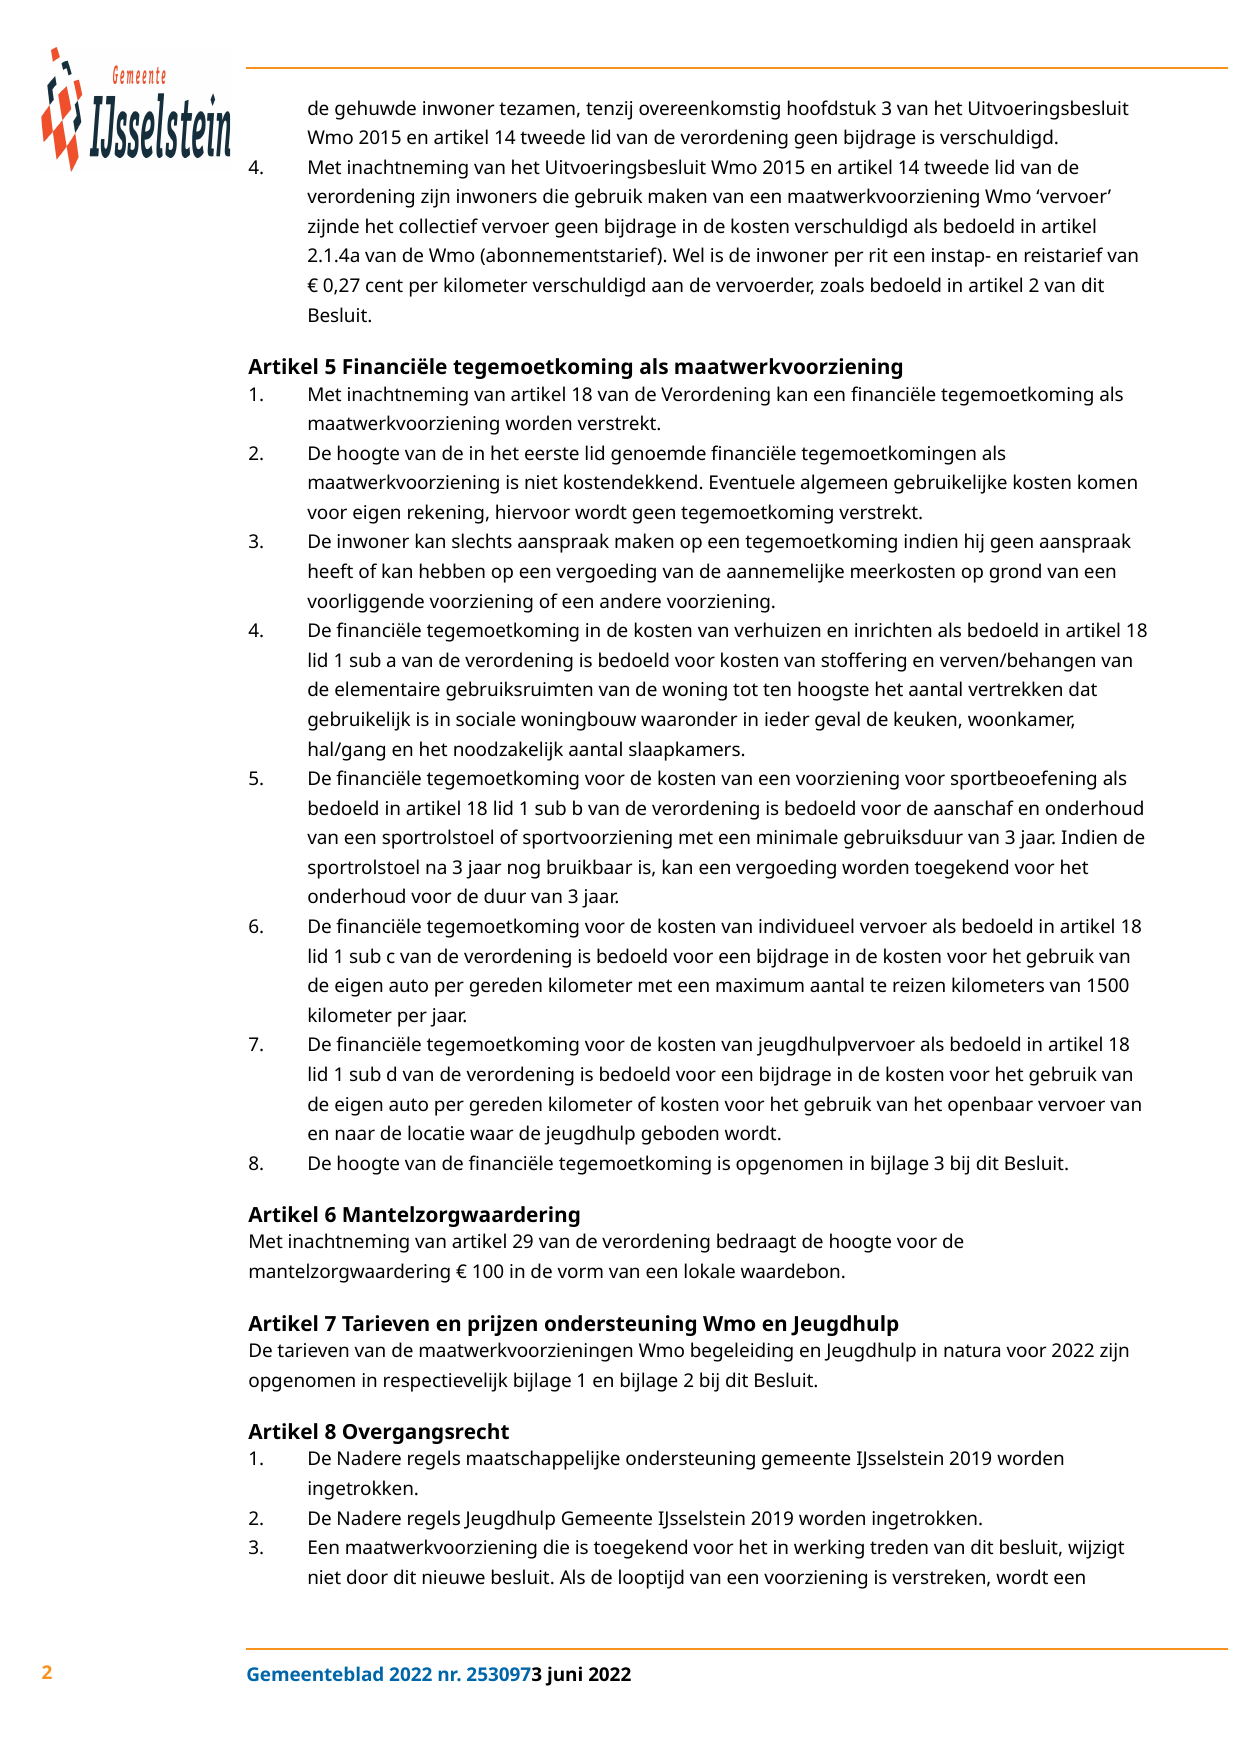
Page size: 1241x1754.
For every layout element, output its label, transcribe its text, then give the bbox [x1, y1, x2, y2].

text Artikel 7 Tarieven en prijzen ondersteuning Wmo en Jeugdhulp [248, 1309, 1152, 1337]
list De financiële tegemoetkoming voor de kosten van individueel vervoer als bedoeld in artikel 18 lid 1 sub c van de verordening is bedoeld voor een bijdrage in de kosten voor het gebruik van de eigen auto per gereden kilometer met een maximum aantal te reizen kilometers van 1500 kilometer per jaar. [248, 913, 1152, 1028]
text Met inachtneming van artikel 29 van de verordening bedraagt de hoogte voor de mantelzorgwaardering € 100 in de vorm van een lokale waardebon. [248, 1229, 1152, 1284]
text De tarieven van de maatwerkvoorzieningen Wmo begeleiding en Jeugdhulp in natura voor 2022 zijn opgenomen in respectievelijk bijlage 1 en bijlage 2 bij dit Besluit. [248, 1337, 1152, 1392]
list De Nadere regels maatschappelijke ondersteuning gemeente IJsselstein 2019 worden ingetrokken. [248, 1446, 1152, 1501]
list De financiële tegemoetkoming voor de kosten van jeugdhulpvervoer als bedoeld in artikel 18 lid 1 sub d van de verordening is bedoeld voor een bijdrage in de kosten voor het gebruik van de eigen auto per gereden kilometer of kosten voor het gebruik van het openbaar vervoer van en naar de locatie waar de jeugdhulp geboden wordt. [248, 1032, 1152, 1146]
list De financiële tegemoetkoming in de kosten van verhuizen en inrichten als bedoeld in artikel 18 lid 1 sub a van de verordening is bedoeld voor kosten van stoffering en verven/behangen van de elementaire gebruiksruimten van de woning tot ten hoogste het aantal vertrekken dat gebruikelijk is in sociale woningbouw waaronder in ieder geval de keuken, woonkamer, hal/gang en het noodzakelijk aantal slaapkamers. [248, 617, 1152, 761]
text Artikel 6 Mantelzorgwaardering [248, 1200, 1152, 1229]
list de gehuwde inwoner tezamen, tenzij overeenkomstig hoofdstuk 3 van het Uitvoeringsbesluit Wmo 2015 en artikel 14 tweede lid van de verordening geen bijdrage is verschuldigd. [248, 95, 1152, 150]
text Artikel 8 Overgangsrecht [248, 1417, 1152, 1446]
list De hoogte van de in het eerste lid genoemde financiële tegemoetkomingen als maatwerkvoorziening is niet kostendekkend. Eventuele algemeen gebruikelijke kosten komen voor eigen rekening, hiervoor wordt geen tegemoetkoming verstrekt. [248, 440, 1152, 525]
list Met inachtneming van artikel 18 van de Verordening kan een financiële tegemoetkoming als maatwerkvoorziening worden verstrekt. [248, 381, 1152, 436]
list De hoogte van de financiële tegemoetkoming is opgenomen in bijlage 3 bij dit Besluit. [248, 1150, 1152, 1176]
list De Nadere regels Jeugdhulp Gemeente IJsselstein 2019 worden ingetrokken. [248, 1505, 1152, 1531]
list De inwoner kan slechts aanspraak maken op een tegemoetkoming indien hij geen aanspraak heeft of kan hebben op een vergoeding van de aannemelijke meerkosten op grond van een voorliggende voorziening of een andere voorziening. [248, 529, 1152, 613]
picture [41, 47, 231, 172]
list De financiële tegemoetkoming voor de kosten van een voorziening voor sportbeoefening als bedoeld in artikel 18 lid 1 sub b van de verordening is bedoeld voor de aanschaf en onderhoud van een sportrolstoel of sportvoorziening met een minimale gebruiksduur van 3 jaar. Indien de sportrolstoel na 3 jaar nog bruikbaar is, kan een vergoeding worden toegekend voor het onderhoud voor de duur van 3 jaar. [248, 765, 1152, 909]
text Artikel 5 Financiële tegemoetkoming als maatwerkvoorziening [248, 352, 1152, 381]
list Een maatwerkvoorziening die is toegekend voor het in werking treden van dit besluit, wijzigt niet door dit nieuwe besluit. Als de looptijd van een voorziening is verstreken, wordt een [248, 1534, 1152, 1590]
list Met inachtneming van het Uitvoeringsbesluit Wmo 2015 en artikel 14 tweede lid van de verordening zijn inwoners die gebruik maken van een maatwerkvoorziening Wmo ‘vervoer’ zijnde het collectief vervoer geen bijdrage in de kosten verschuldigd als bedoeld in artikel 2.1.4a van de Wmo (abonnementstarief). Wel is de inwoner per rit een instap- en reistarief van € 0,27 cent per kilometer verschuldigd aan de vervoerder, zoals bedoeld in artikel 2 van dit Besluit. [248, 154, 1152, 328]
